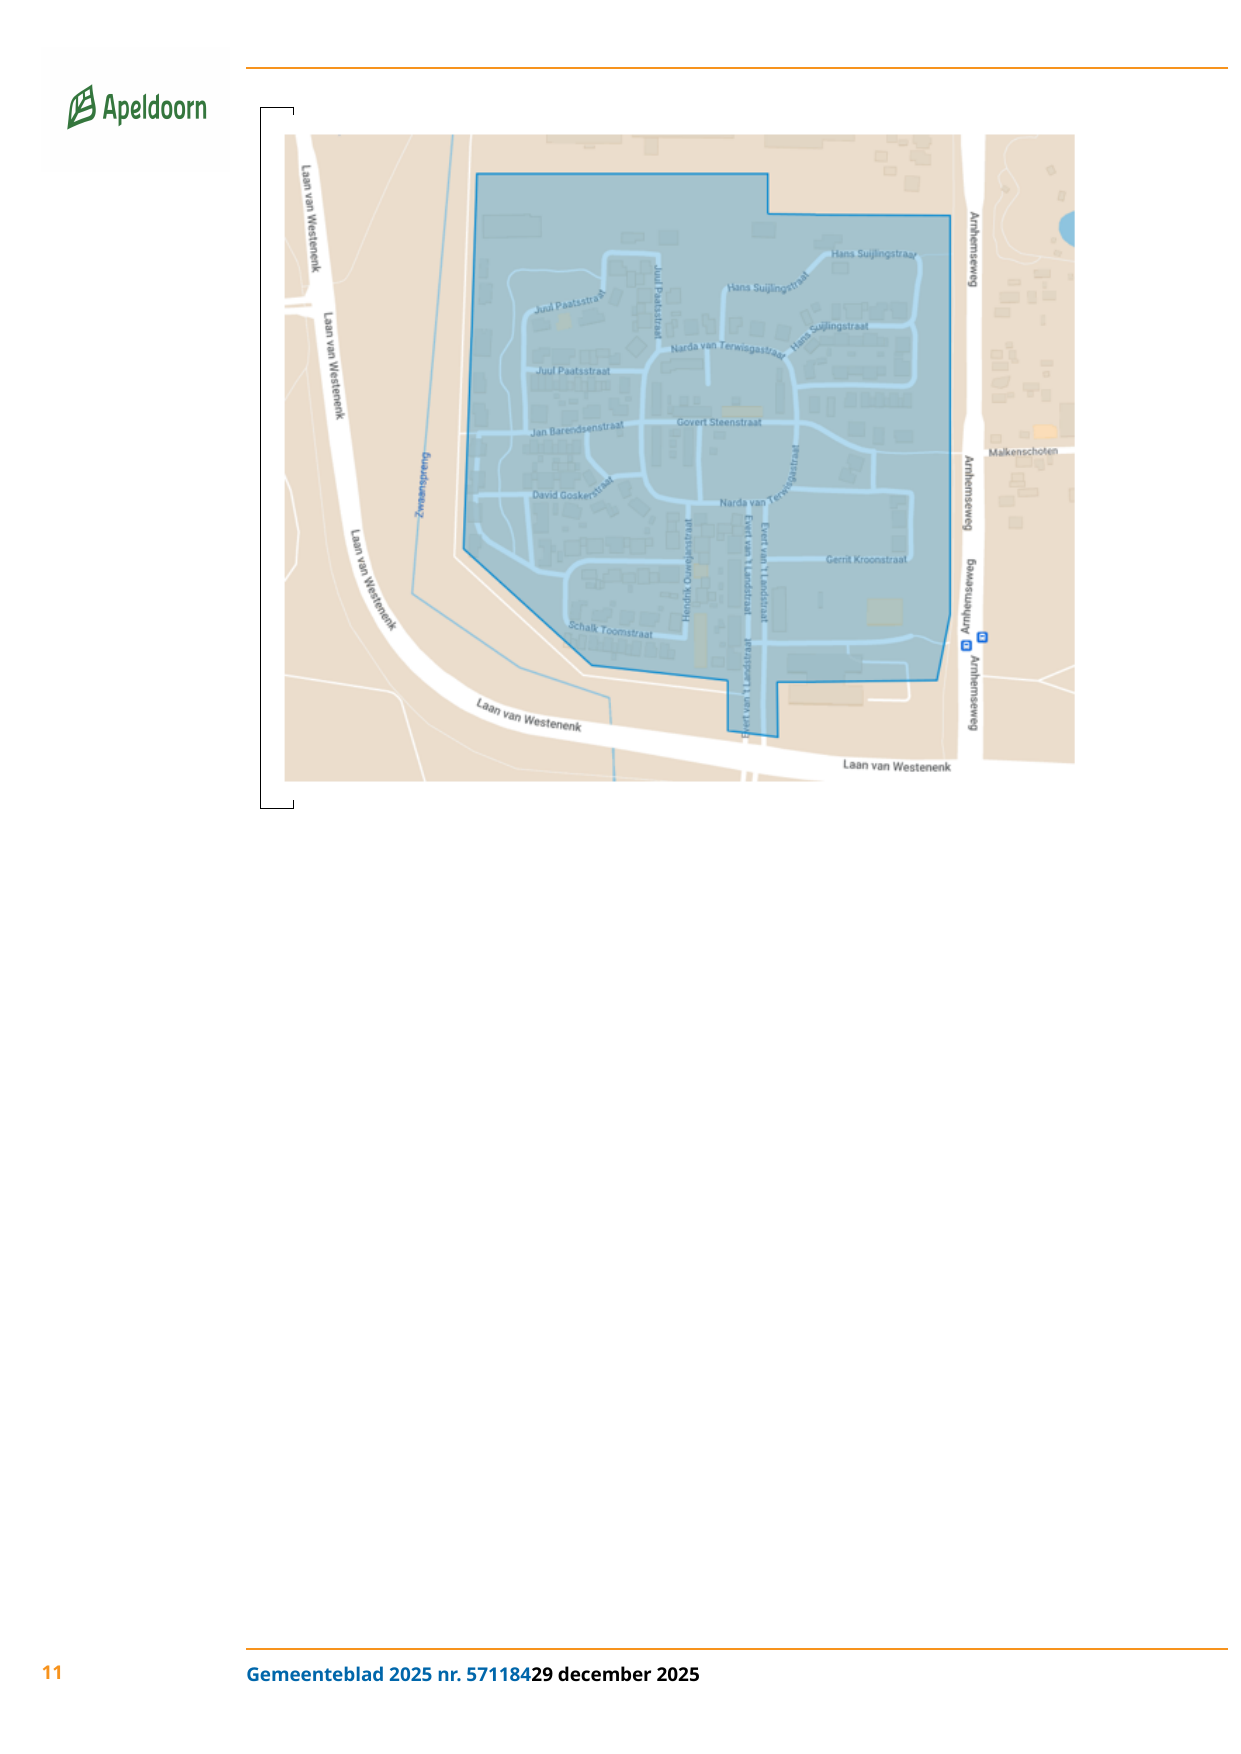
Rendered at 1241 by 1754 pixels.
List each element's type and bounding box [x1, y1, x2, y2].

picture [41, 47, 231, 172]
picture [268, 115, 1096, 800]
